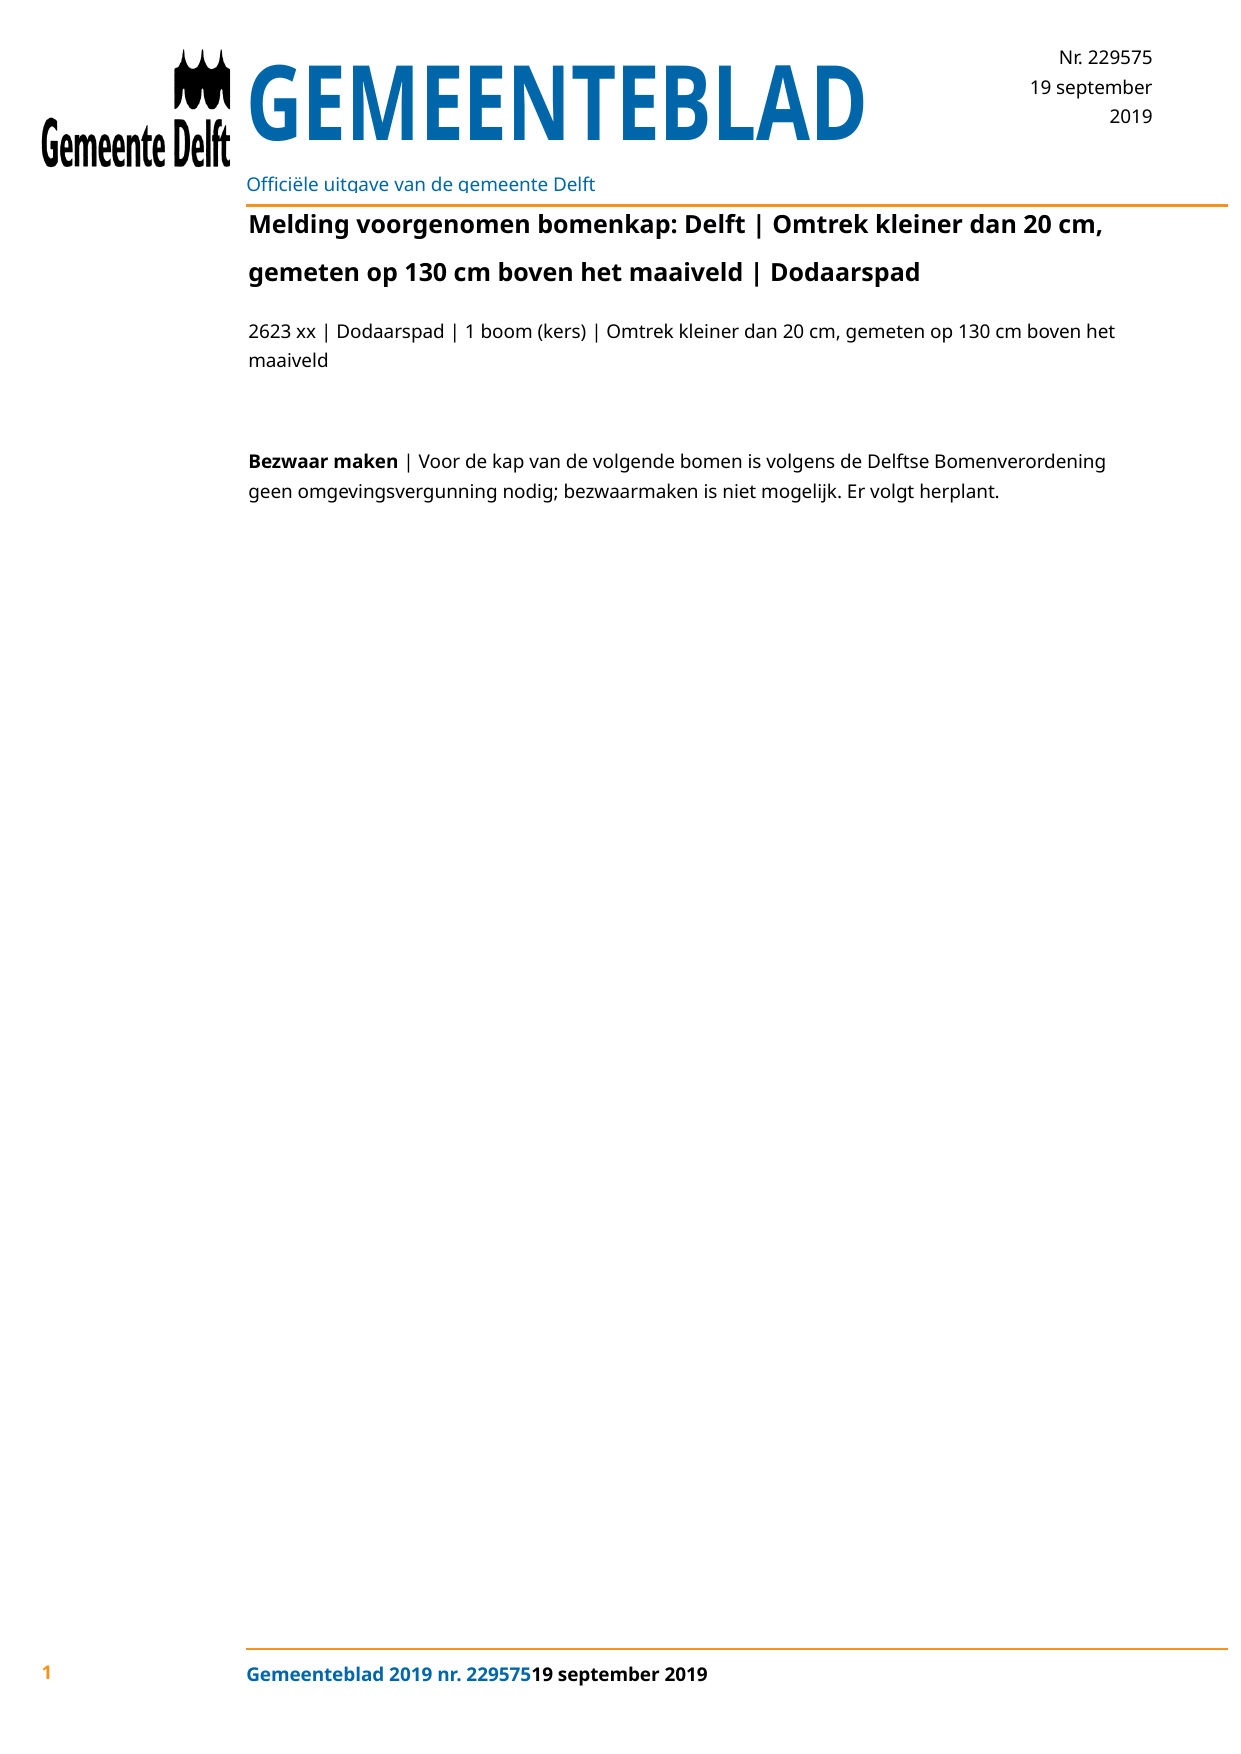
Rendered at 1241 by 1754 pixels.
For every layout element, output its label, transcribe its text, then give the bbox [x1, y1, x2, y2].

text 2623 xx | Dodaarspad | 1 boom (kers) | Omtrek kleiner dan 20 cm, gemeten op 130 cm boven het maaiveld [248, 318, 1152, 373]
picture [41, 47, 231, 172]
text Melding voorgenomen bomenkap: Delft | Omtrek kleiner dan 20 cm, gemeten op 130 cm boven het maaiveld | Dodaarspad [248, 207, 1152, 288]
text Bezwaar maken | Voor de kap van de volgende bomen is volgens de Delftse Bomenverordening geen omgevingsvergunning nodig; bezwaarmaken is niet mogelijk. Er volgt herplant. [248, 448, 1152, 504]
